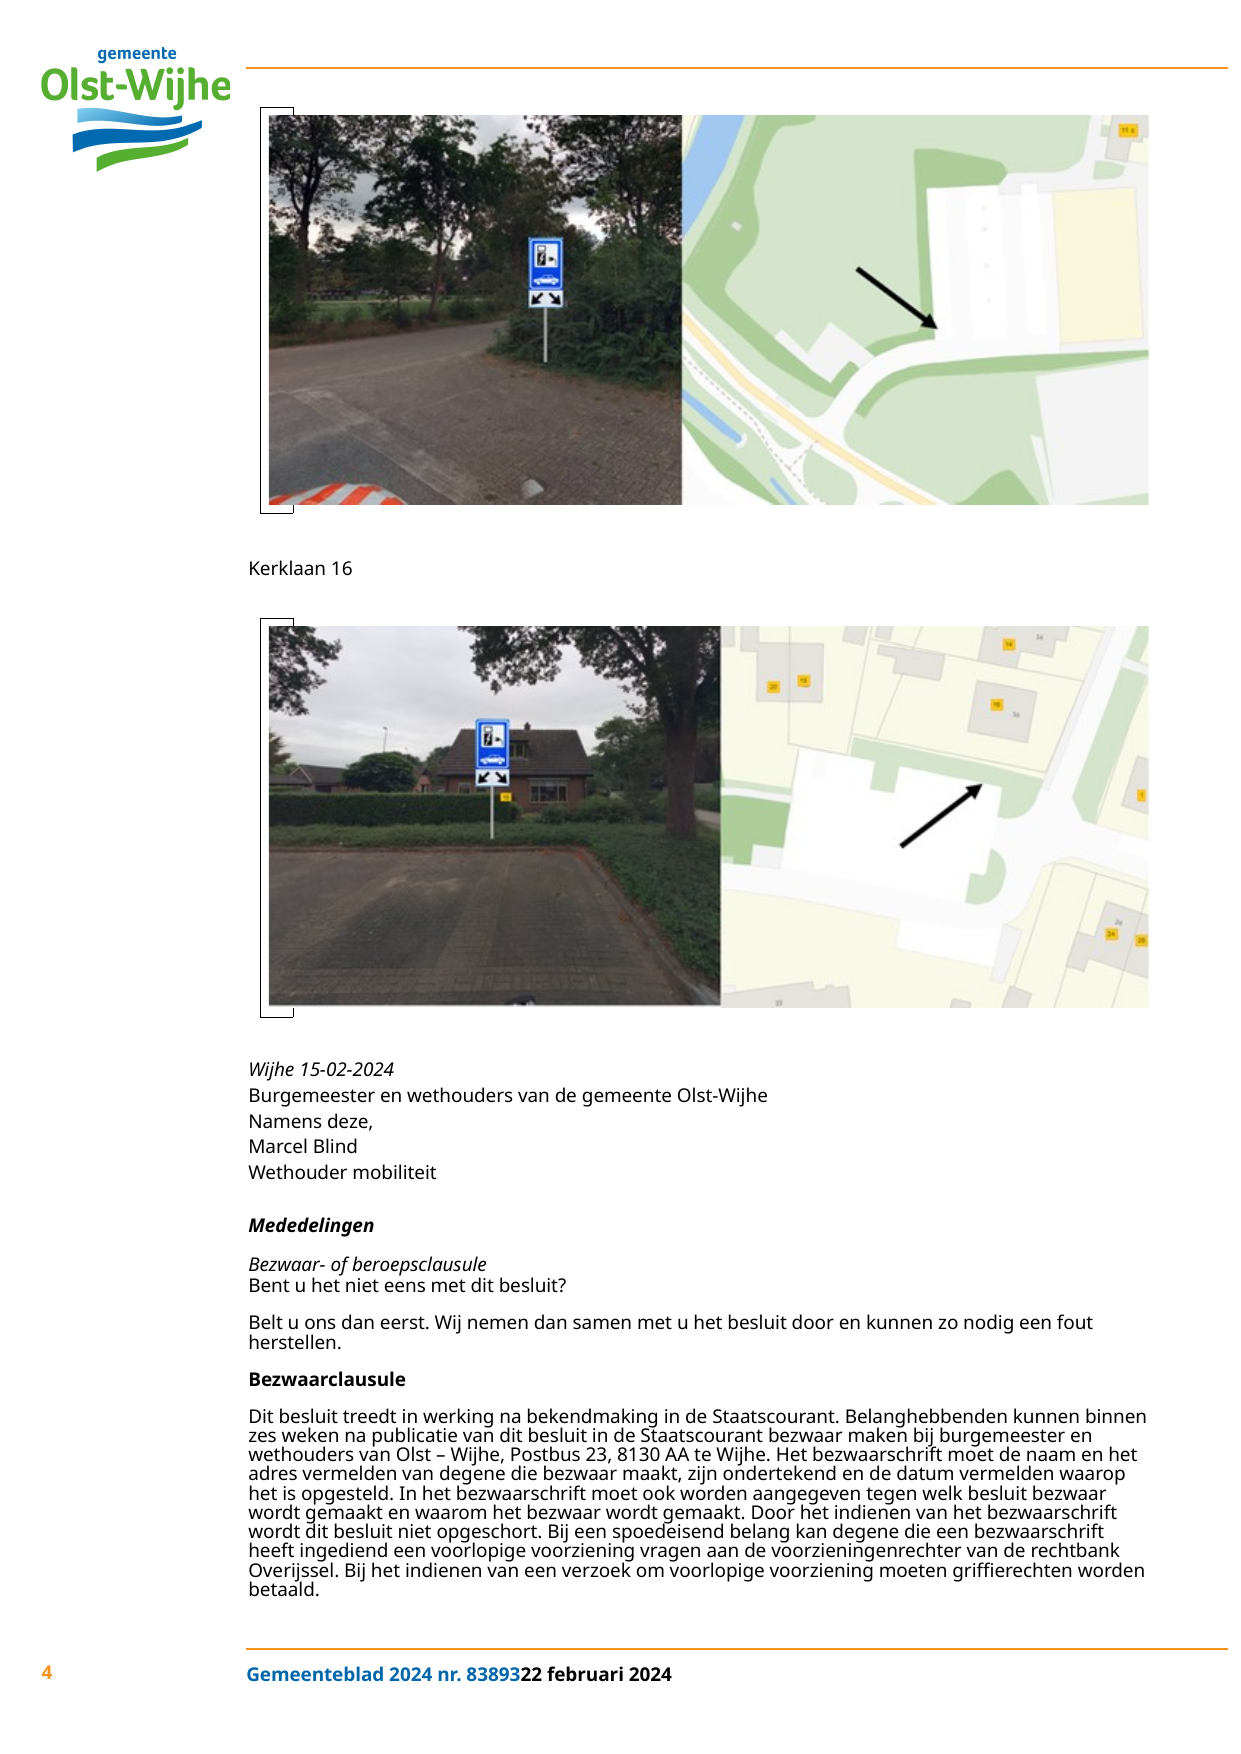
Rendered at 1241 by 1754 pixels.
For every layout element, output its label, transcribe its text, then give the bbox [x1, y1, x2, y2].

picture [268, 626, 1149, 1008]
text Belt u ons dan eerst. Wij nemen dan samen met u het besluit door en kunnen zo nodig een fout herstellen. [248, 1314, 1152, 1353]
text Kerklaan 16 [248, 555, 1152, 581]
text Wijhe 15-02-2024 [248, 1057, 1152, 1082]
text Bent u het niet eens met dit besluit? [248, 1277, 1152, 1297]
text Namens deze, [248, 1108, 1152, 1134]
text Bezwaarclausule [248, 1371, 1152, 1390]
text Bezwaar- of beroepsclausule [248, 1252, 1152, 1277]
picture [41, 47, 231, 172]
text Wethouder mobiliteit [248, 1159, 1152, 1185]
text Dit besluit treedt in werking na bekendmaking in de Staatscourant. Belanghebbenden kunnen binnen zes weken na publicatie van dit besluit in de Staatscourant bezwaar maken bij burgemeester en wethouders van Olst – Wijhe, Postbus 23, 8130 AA te Wijhe. Het bezwaarschrift moet de naam en het adres vermelden van degene die bezwaar maakt, zijn ondertekend en de datum vermelden waarop het is opgesteld. In het bezwaarschrift moet ook worden aangegeven tegen welk besluit bezwaar wordt gemaakt en waarom het bezwaar wordt gemaakt. Door het indienen van het bezwaarschrift wordt dit besluit niet opgeschort. Bij een spoedeisend belang kan degene die een bezwaarschrift heeft ingediend een voorlopige voorziening vragen aan de voorzieningenrechter van de rechtbank Overijssel. Bij het indienen van een verzoek om voorlopige voorziening moeten griffierechten worden betaald. [248, 1408, 1152, 1600]
picture [268, 115, 1149, 505]
text Burgemeester en wethouders van de gemeente Olst-Wijhe [248, 1082, 1152, 1108]
text Marcel Blind [248, 1134, 1152, 1159]
text Mededelingen [248, 1212, 1152, 1238]
